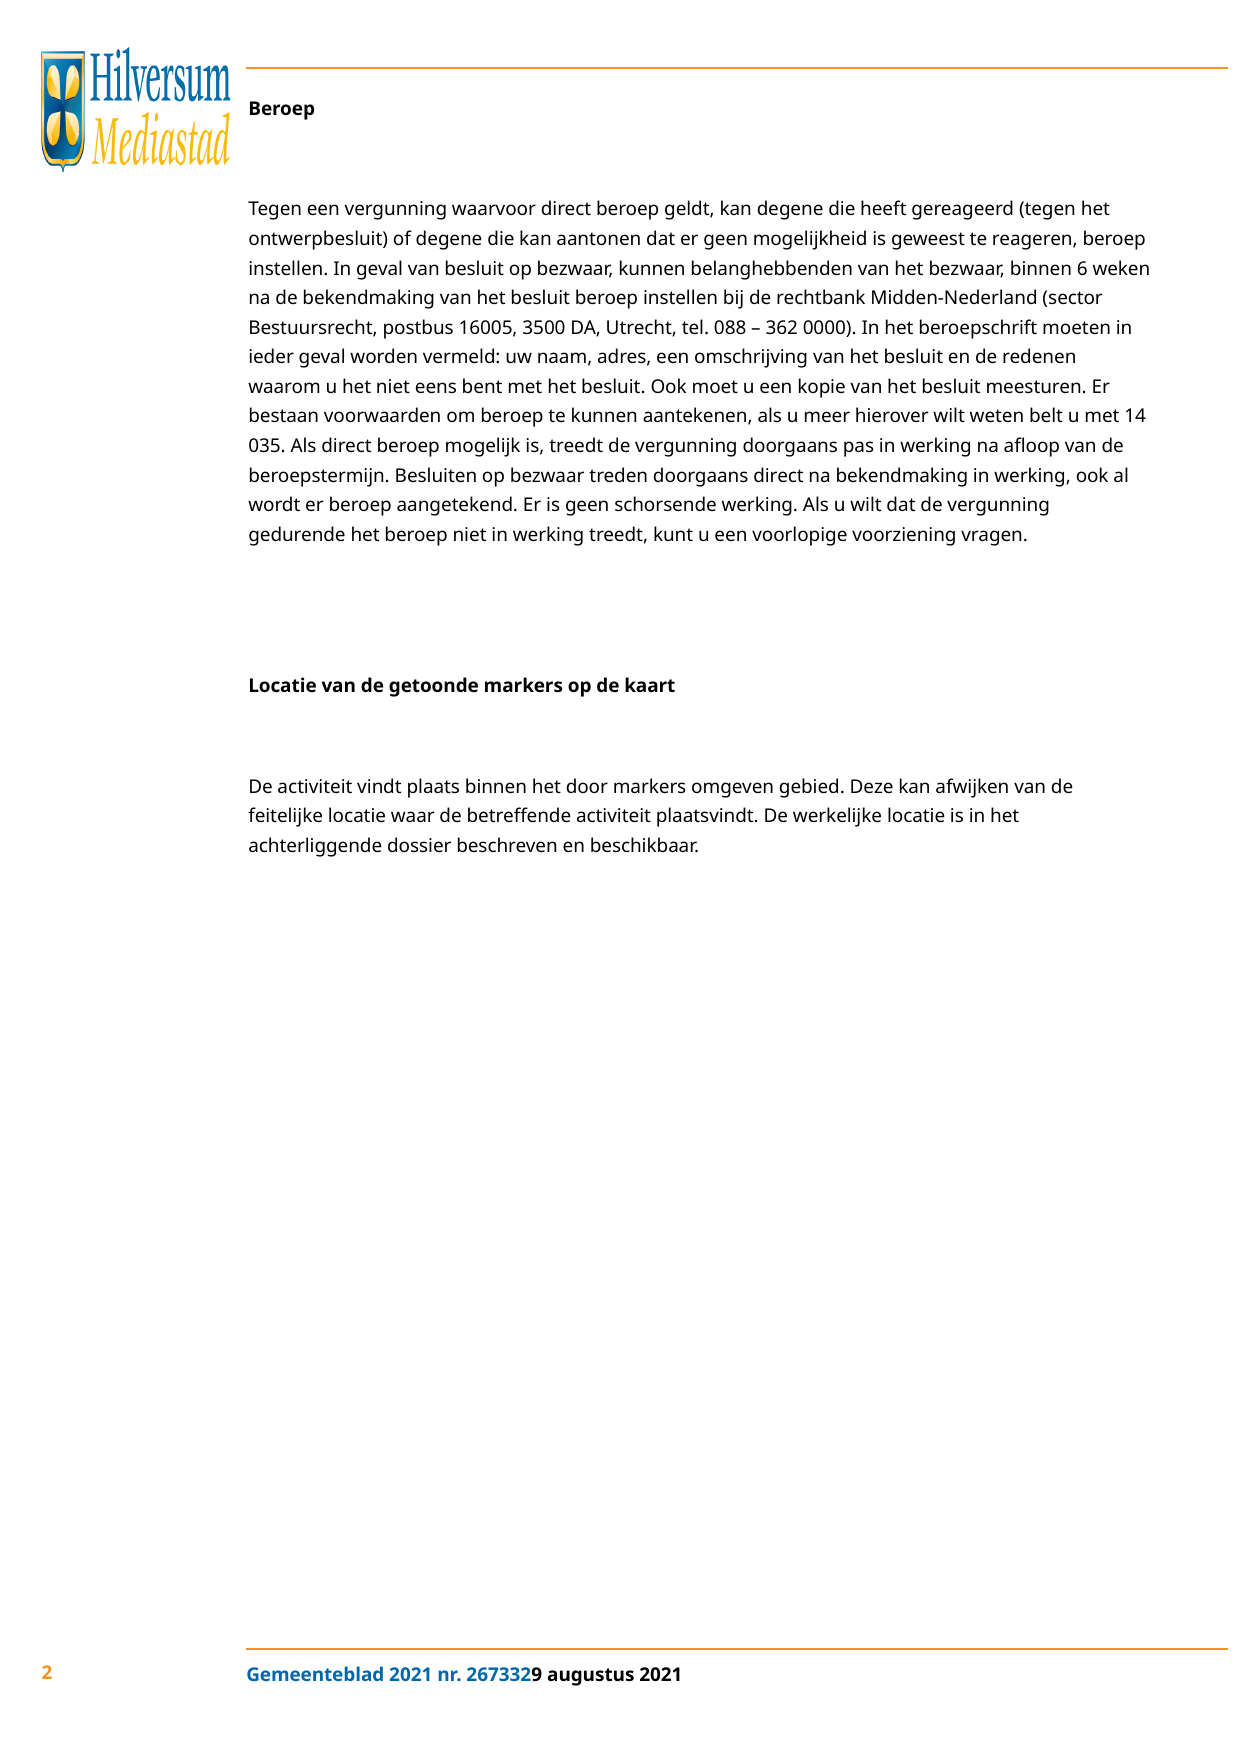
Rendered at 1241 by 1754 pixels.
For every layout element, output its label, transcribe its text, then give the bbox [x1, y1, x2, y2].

text Beroep [248, 95, 1152, 121]
text Locatie van de getoonde markers op de kaart [248, 672, 1152, 698]
picture [41, 47, 231, 172]
text Tegen een vergunning waarvoor direct beroep geldt, kan degene die heeft gereageerd (tegen het ontwerpbesluit) of degene die kan aantonen dat er geen mogelijkheid is geweest te reageren, beroep instellen. In geval van besluit op bezwaar, kunnen belanghebbenden van het bezwaar, binnen 6 weken na de bekendmaking van het besluit beroep instellen bij de rechtbank Midden-Nederland (sector Bestuursrecht, postbus 16005, 3500 DA, Utrecht, tel. 088 – 362 0000). In het beroepschrift moeten in ieder geval worden vermeld: uw naam, adres, een omschrijving van het besluit en de redenen waarom u het niet eens bent met het besluit. Ook moet u een kopie van het besluit meesturen. Er bestaan voorwaarden om beroep te kunnen aantekenen, als u meer hierover wilt weten belt u met 14 035. Als direct beroep mogelijk is, treedt de vergunning doorgaans pas in werking na afloop van de beroepstermijn. Besluiten op bezwaar treden doorgaans direct na bekendmaking in werking, ook al wordt er beroep aangetekend. Er is geen schorsende werking. Als u wilt dat de vergunning gedurende het beroep niet in werking treedt, kunt u een voorlopige voorziening vragen. [248, 196, 1152, 547]
text De activiteit vindt plaats binnen het door markers omgeven gebied. Deze kan afwijken van de feitelijke locatie waar de betreffende activiteit plaatsvindt. De werkelijke locatie is in het achterliggende dossier beschreven en beschikbaar. [248, 773, 1152, 858]
